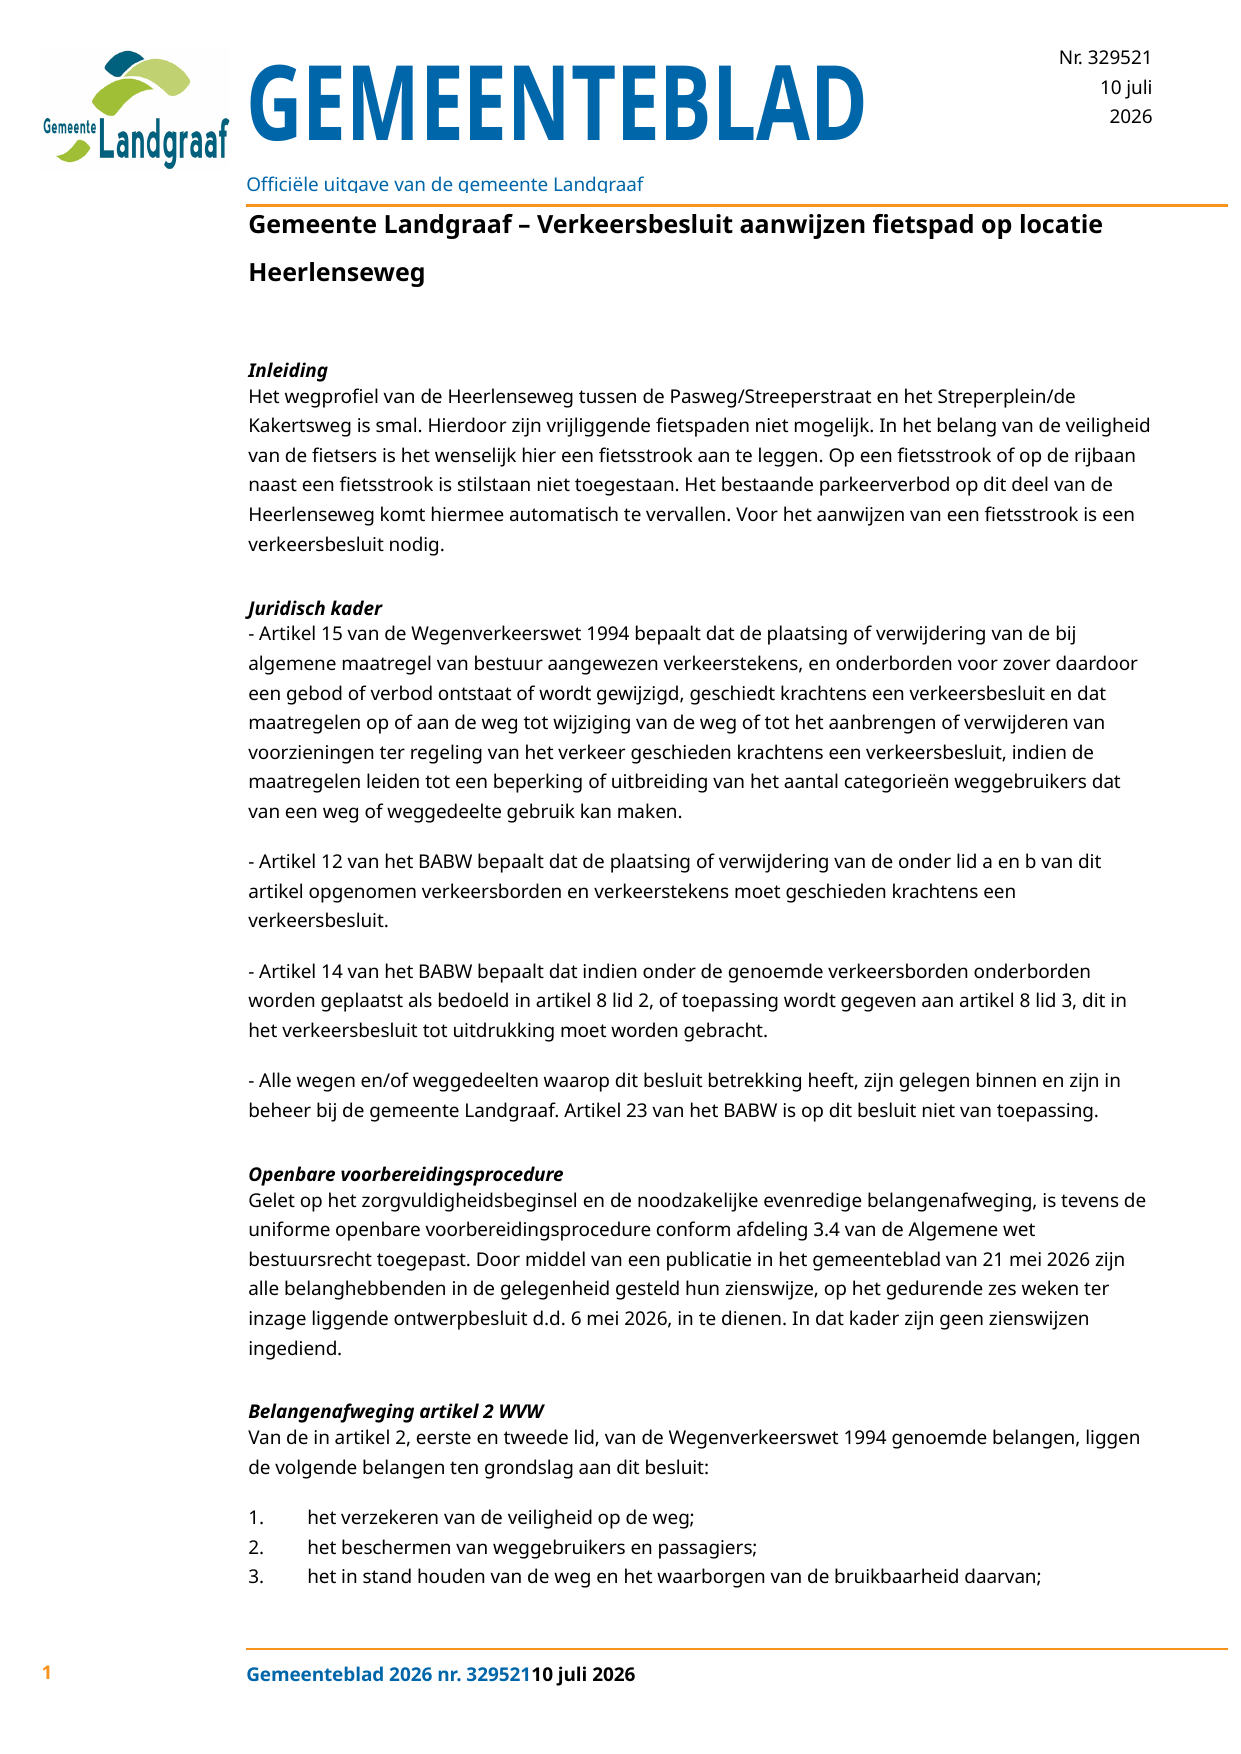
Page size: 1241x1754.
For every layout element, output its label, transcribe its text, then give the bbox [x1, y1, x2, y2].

text Het wegprofiel van de Heerlenseweg tussen de Pasweg/Streeperstraat en het Streperplein/de Kakertsweg is smal. Hierdoor zijn vrijliggende fietspaden niet mogelijk. In het belang van de veiligheid van de fietsers is het wenselijk hier een fietsstrook aan te leggen. Op een fietsstrook of op de rijbaan naast een fietsstrook is stilstaan niet toegestaan. Het bestaande parkeerverbod op dit deel van de Heerlenseweg komt hiermee automatisch te vervallen. Voor het aanwijzen van een fietsstrook is een verkeersbesluit nodig. [248, 383, 1152, 557]
text Belangenafweging artikel 2 WVW [248, 1399, 1152, 1424]
list het in stand houden van de weg en het waarborgen van de bruikbaarheid daarvan; [248, 1564, 1152, 1589]
list het verzekeren van de veiligheid op de weg; [248, 1504, 1152, 1530]
text - Artikel 12 van het BABW bepaalt dat de plaatsing of verwijdering van de onder lid a en b van dit artikel opgenomen verkeersborden en verkeerstekens moet geschieden krachtens een verkeersbesluit. [248, 848, 1152, 933]
text Openbare voorbereidingsprocedure [248, 1161, 1152, 1187]
text Van de in artikel 2, eerste en tweede lid, van de Wegenverkeerswet 1994 genoemde belangen, liggen de volgende belangen ten grondslag aan dit besluit: [248, 1424, 1152, 1480]
list het beschermen van weggebruikers en passagiers; [248, 1534, 1152, 1560]
picture [41, 47, 231, 172]
text Inleiding [248, 357, 1152, 383]
text Gemeente Landgraaf – Verkeersbesluit aanwijzen fietspad op locatie Heerlenseweg [248, 207, 1152, 288]
text Juridisch kader [248, 595, 1152, 621]
text Gelet op het zorgvuldigheidsbeginsel en de noodzakelijke evenredige belangenafweging, is tevens de uniforme openbare voorbereidingsprocedure conform afdeling 3.4 van de Algemene wet bestuursrecht toegepast. Door middel van een publicatie in het gemeenteblad van 21 mei 2026 zijn alle belanghebbenden in de gelegenheid gesteld hun zienswijze, op het gedurende zes weken ter inzage liggende ontwerpbesluit d.d. 6 mei 2026, in te dienen. In dat kader zijn geen zienswijzen ingediend. [248, 1187, 1152, 1361]
text - Artikel 15 van de Wegenverkeerswet 1994 bepaalt dat de plaatsing of verwijdering van de bij algemene maatregel van bestuur aangewezen verkeerstekens, en onderborden voor zover daardoor een gebod of verbod ontstaat of wordt gewijzigd, geschiedt krachtens een verkeersbesluit en dat maatregelen op of aan de weg tot wijziging van de weg of tot het aanbrengen of verwijderen van voorzieningen ter regeling van het verkeer geschieden krachtens een verkeersbesluit, indien de maatregelen leiden tot een beperking of uitbreiding van het aantal categorieën weggebruikers dat van een weg of weggedeelte gebruik kan maken. [248, 621, 1152, 824]
text - Alle wegen en/of weggedeelten waarop dit besluit betrekking heeft, zijn gelegen binnen en zijn in beheer bij de gemeente Landgraaf. Artikel 23 van het BABW is op dit besluit niet van toepassing. [248, 1068, 1152, 1123]
text - Artikel 14 van het BABW bepaalt dat indien onder de genoemde verkeersborden onderborden worden geplaatst als bedoeld in artikel 8 lid 2, of toepassing wordt gegeven aan artikel 8 lid 3, dit in het verkeersbesluit tot uitdrukking moet worden gebracht. [248, 958, 1152, 1043]
